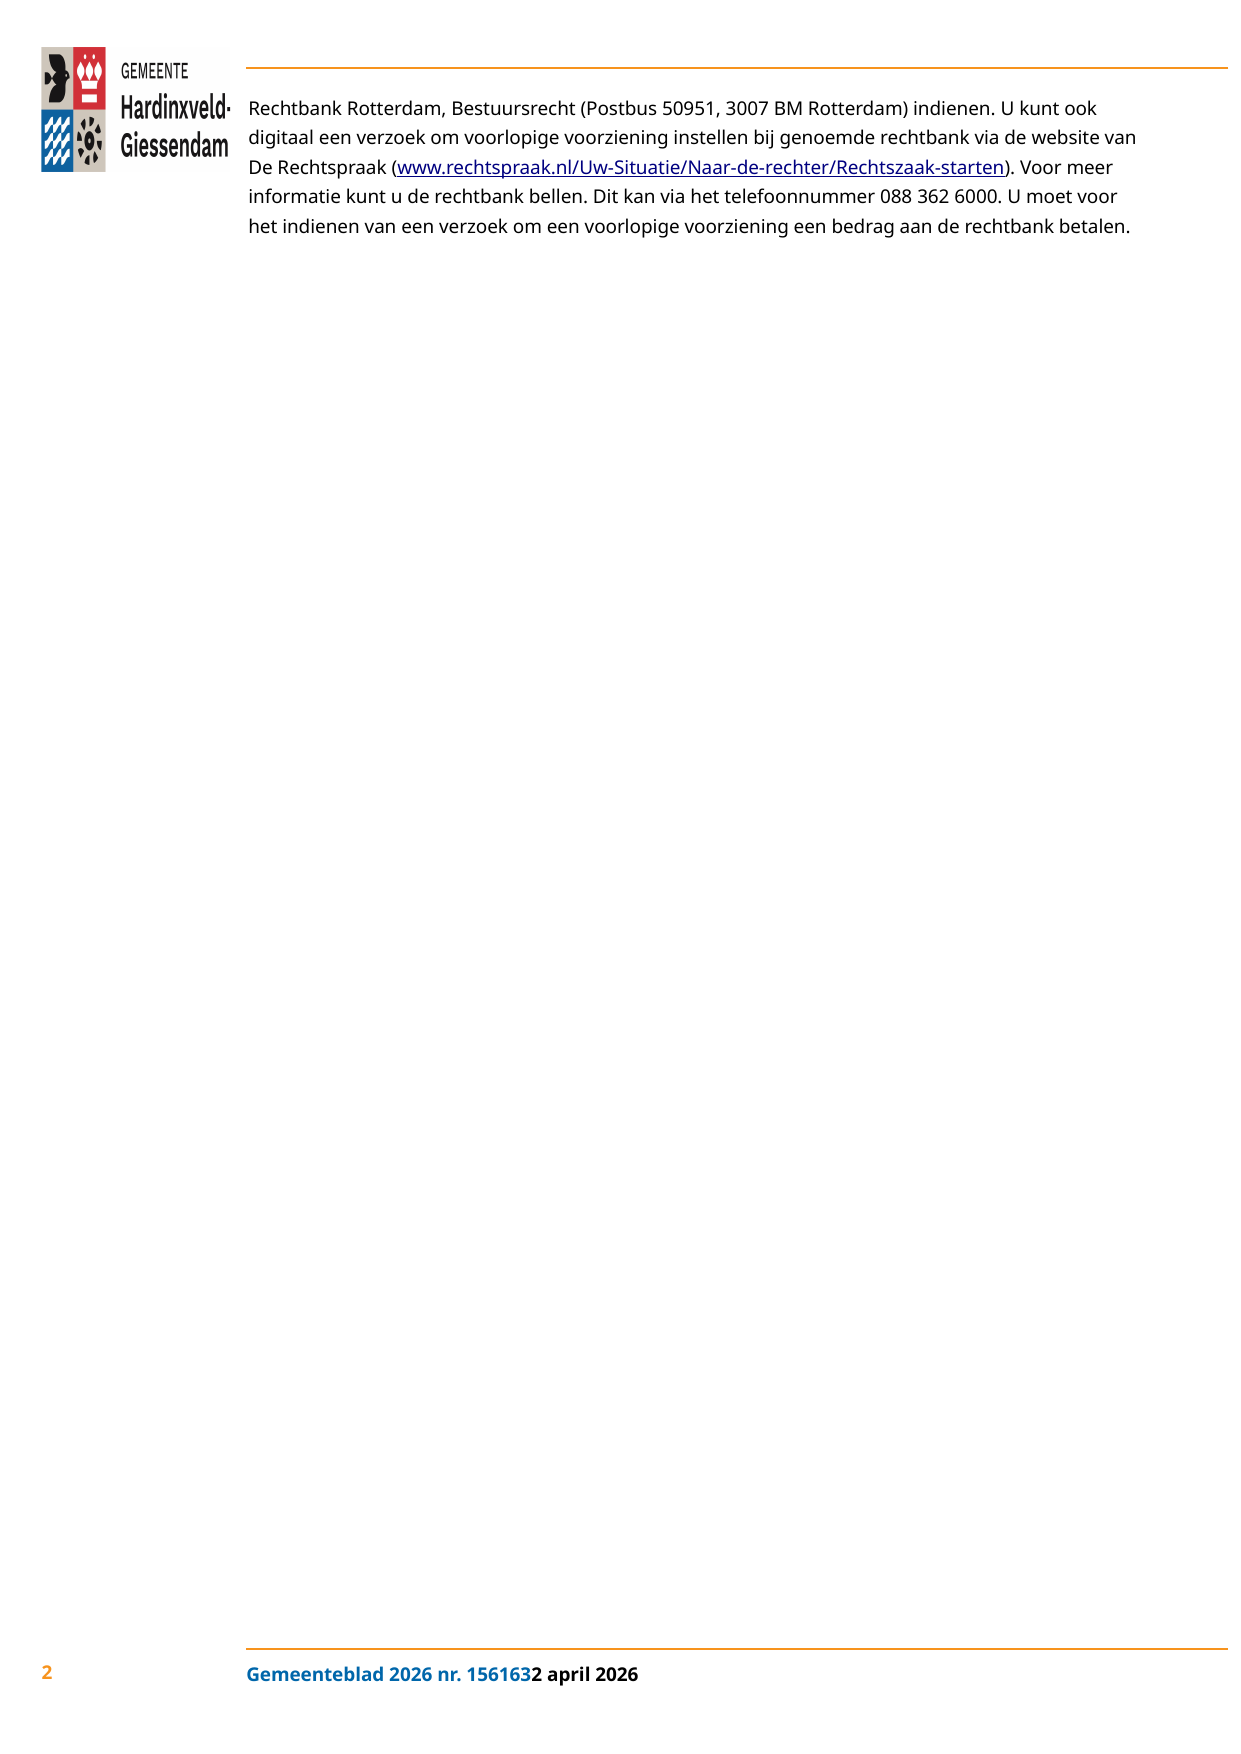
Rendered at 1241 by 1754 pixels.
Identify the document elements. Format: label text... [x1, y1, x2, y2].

picture [41, 47, 231, 172]
text Rechtbank Rotterdam, Bestuursrecht (Postbus 50951, 3007 BM Rotterdam) indienen. U kunt ook digitaal een verzoek om voorlopige voorziening instellen bij genoemde rechtbank via de website van De Rechtspraak (www.rechtspraak.nl/Uw-Situatie/Naar-de-rechter/Rechtszaak-starten). Voor meer informatie kunt u de rechtbank bellen. Dit kan via het telefoonnummer 088 362 6000. U moet voor het indienen van een verzoek om een voorlopige voorziening een bedrag aan de rechtbank betalen. [248, 95, 1152, 239]
